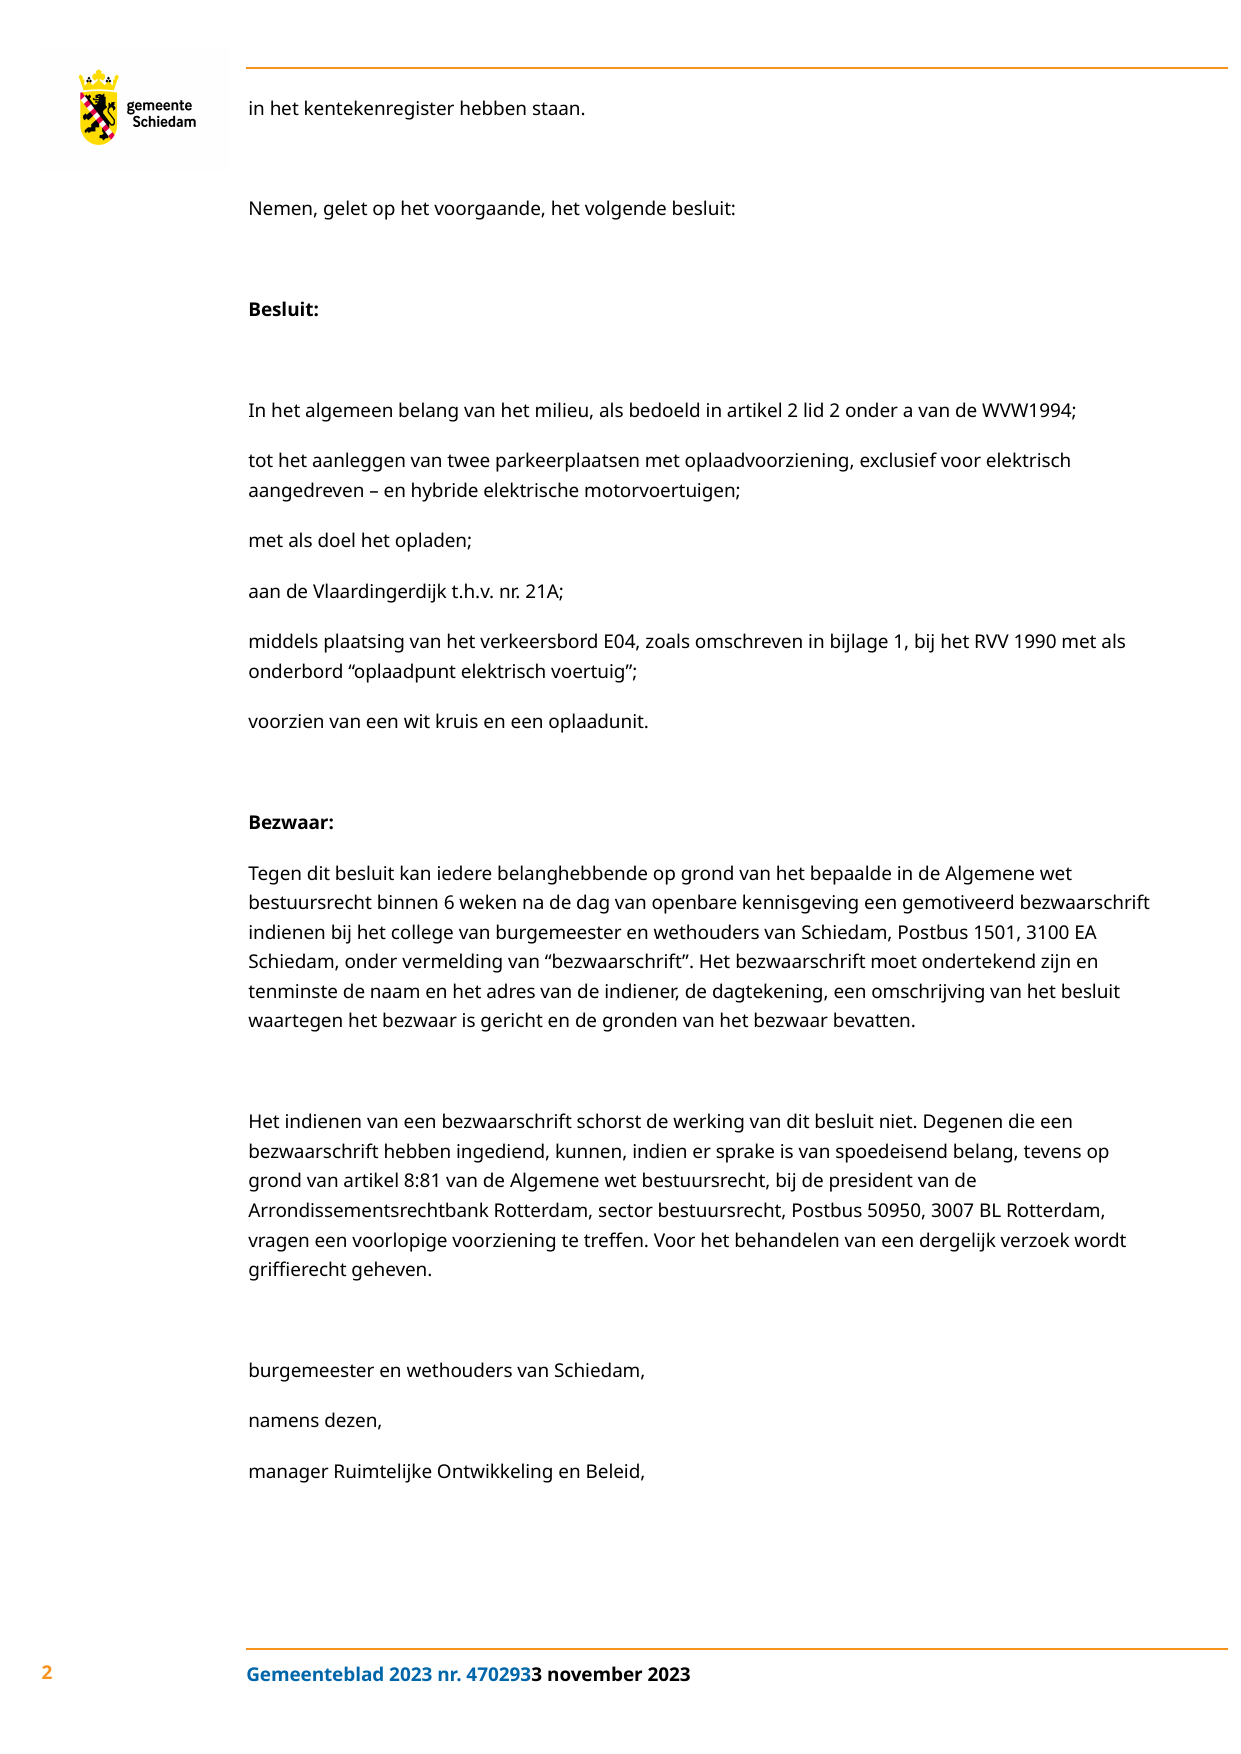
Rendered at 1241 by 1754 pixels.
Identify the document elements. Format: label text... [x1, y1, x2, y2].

text met als doel het opladen; [248, 528, 1152, 553]
text aan de Vlaardingerdijk t.h.v. nr. 21A; [248, 578, 1152, 604]
text Nemen, gelet op het voorgaande, het volgende besluit: [248, 196, 1152, 221]
text manager Ruimtelijke Ontwikkeling en Beleid, [248, 1458, 1152, 1484]
text Tegen dit besluit kan iedere belanghebbende op grond van het bepaalde in de Algemene wet bestuursrecht binnen 6 weken na de dag van openbare kennisgeving een gemotiveerd bezwaarschrift indienen bij het college van burgemeester en wethouders van Schiedam, Postbus 1501, 3100 EA Schiedam, onder vermelding van “bezwaarschrift”. Het bezwaarschrift moet ondertekend zijn en tenminste de naam en het adres van de indiener, de dagtekening, een omschrijving van het besluit waartegen het bezwaar is gericht en de gronden van het bezwaar bevatten. [248, 860, 1152, 1033]
text Besluit: [248, 296, 1152, 322]
text voorzien van een wit kruis en een oplaadunit. [248, 708, 1152, 734]
text Bezwaar: [248, 809, 1152, 835]
text burgemeester en wethouders van Schiedam, [248, 1357, 1152, 1383]
picture [41, 47, 231, 172]
text Het indienen van een bezwaarschrift schorst de werking van dit besluit niet. Degenen die een bezwaarschrift hebben ingediend, kunnen, indien er sprake is van spoedeisend belang, tevens op grond van artikel 8:81 van de Algemene wet bestuursrecht, bij de president van de Arrondissementsrechtbank Rotterdam, sector bestuursrecht, Postbus 50950, 3007 BL Rotterdam, vragen een voorlopige voorziening te treffen. Voor het behandelen van een dergelijk verzoek wordt griffierecht geheven. [248, 1108, 1152, 1282]
text tot het aanleggen van twee parkeerplaatsen met oplaadvoorziening, exclusief voor elektrisch aangedreven – en hybride elektrische motorvoertuigen; [248, 448, 1152, 503]
text in het kentekenregister hebben staan. [248, 95, 1152, 121]
text namens dezen, [248, 1408, 1152, 1433]
text middels plaatsing van het verkeersbord E04, zoals omschreven in bijlage 1, bij het RVV 1990 met als onderbord “oplaadpunt elektrisch voertuig”; [248, 628, 1152, 684]
text In het algemeen belang van het milieu, als bedoeld in artikel 2 lid 2 onder a van de WVW1994; [248, 397, 1152, 423]
